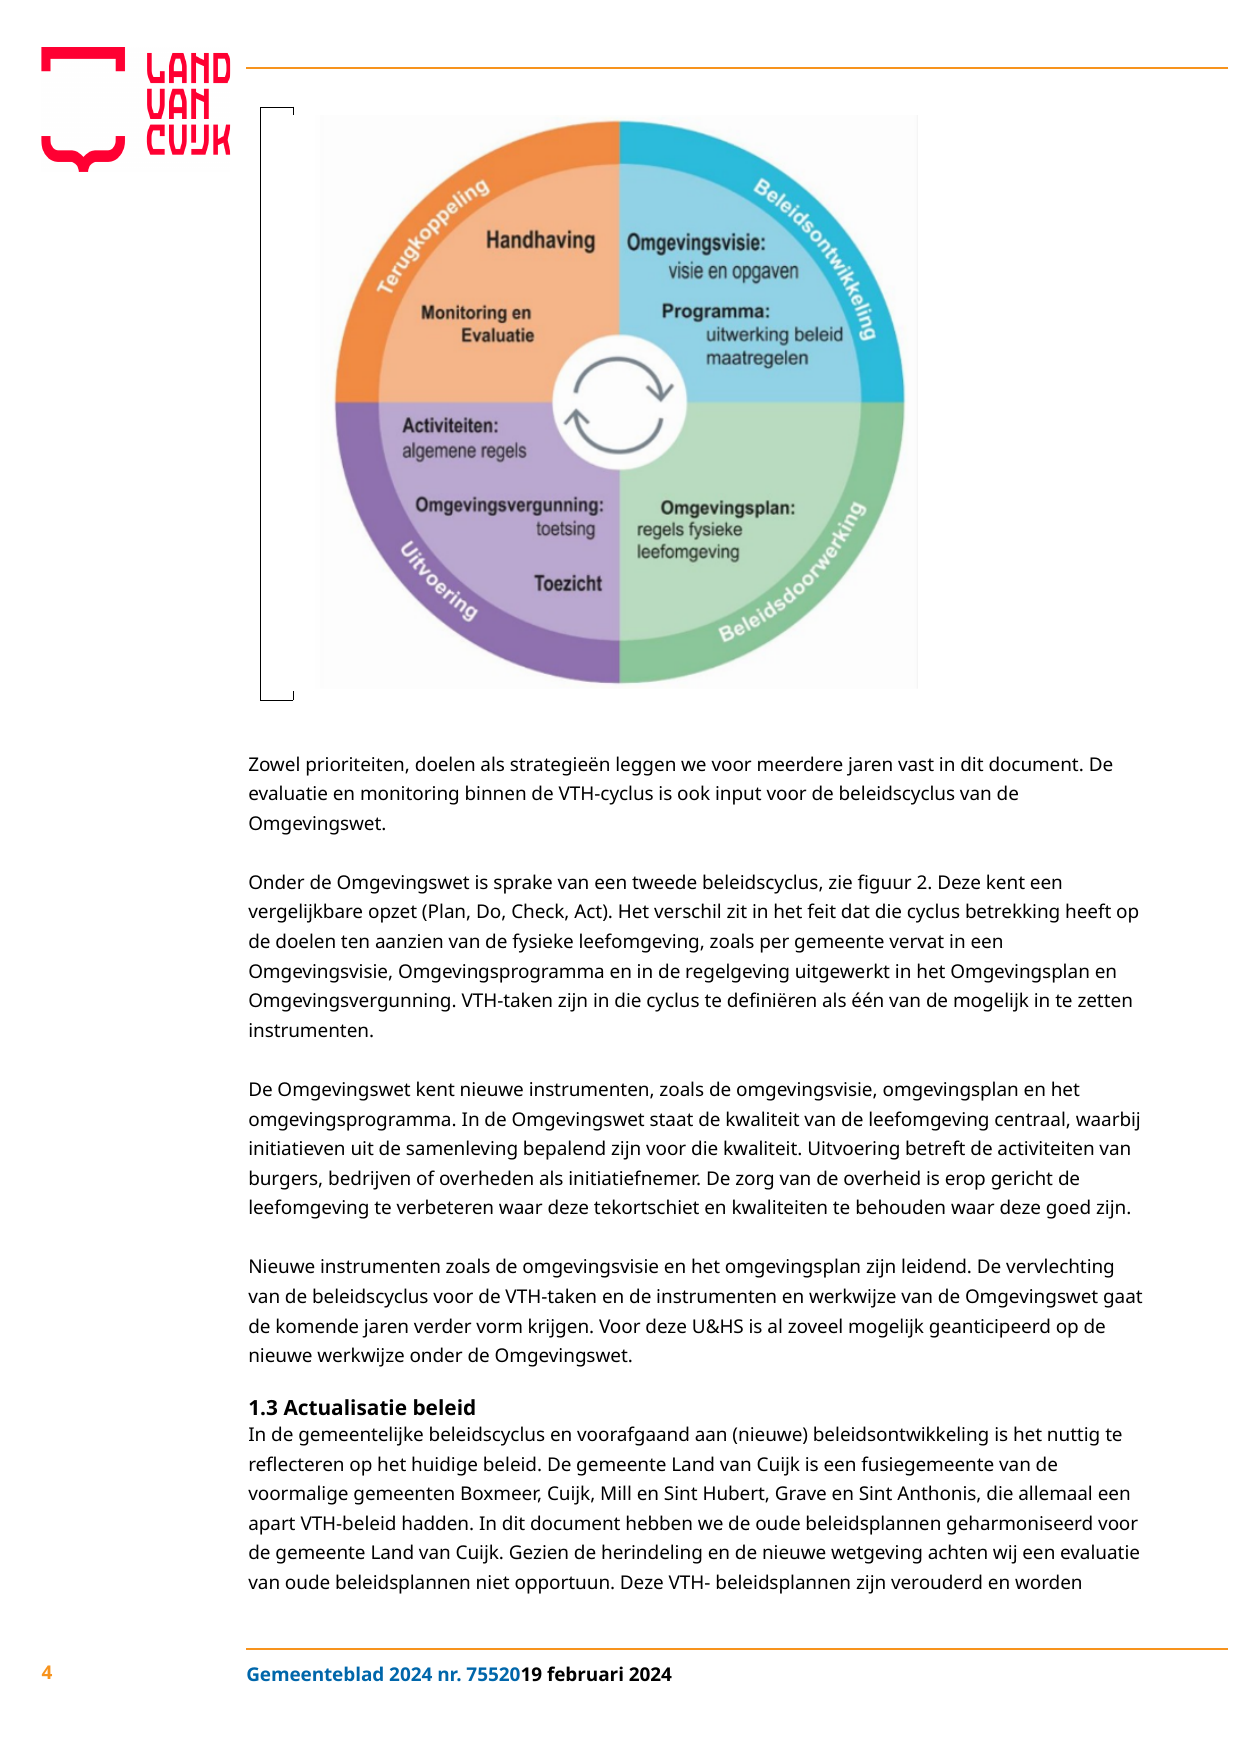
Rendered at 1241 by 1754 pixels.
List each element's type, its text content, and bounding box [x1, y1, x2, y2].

text 1.3 Actualisatie beleid [248, 1393, 1152, 1421]
text De Omgevingswet kent nieuwe instrumenten, zoals de omgevingsvisie, omgevingsplan en het omgevingsprogramma. In de Omgevingswet staat de kwaliteit van de leefomgeving centraal, waarbij initiatieven uit de samenleving bepalend zijn voor die kwaliteit. Uitvoering betreft de activiteiten van burgers, bedrijven of overheden als initiatiefnemer. De zorg van de overheid is erop gericht de leefomgeving te verbeteren waar deze tekortschiet en kwaliteiten te behouden waar deze goed zijn. [248, 1076, 1152, 1220]
text Zowel prioriteiten, doelen als strategieën leggen we voor meerdere jaren vast in dit document. De evaluatie en monitoring binnen de VTH-cyclus is ook input voor de beleidscyclus van de Omgevingswet. [248, 751, 1152, 836]
text Onder de Omgevingswet is sprake van een tweede beleidscyclus, zie figuur 2. Deze kent een vergelijkbare opzet (Plan, Do, Check, Act). Het verschil zit in het feit dat die cyclus betrekking heeft op de doelen ten aanzien van de fysieke leefomgeving, zoals per gemeente vervat in een Omgevingsvisie, Omgevingsprogramma en in de regelgeving uitgewerkt in het Omgevingsplan en Omgevingsvergunning. VTH-taken zijn in die cyclus te definiëren als één van de mogelijk in te zetten instrumenten. [248, 869, 1152, 1043]
picture [41, 47, 231, 172]
text In de gemeentelijke beleidscyclus en voorafgaand aan (nieuwe) beleidsontwikkeling is het nuttig te reflecteren op het huidige beleid. De gemeente Land van Cuijk is een fusiegemeente van de voormalige gemeenten Boxmeer, Cuijk, Mill en Sint Hubert, Grave en Sint Anthonis, die allemaal een apart VTH-beleid hadden. In dit document hebben we de oude beleidsplannen geharmoniseerd voor de gemeente Land van Cuijk. Gezien de herindeling en de nieuwe wetgeving achten wij een evaluatie van oude beleidsplannen niet opportuun. Deze VTH- beleidsplannen zijn verouderd en worden [248, 1421, 1152, 1595]
text Nieuwe instrumenten zoals de omgevingsvisie en het omgevingsplan zijn leidend. De vervlechting van de beleidscyclus voor de VTH-taken en de instrumenten en werkwijze van de Omgevingswet gaat de komende jaren verder vorm krijgen. Voor deze U&HS is al zoveel mogelijk geanticipeerd op de nieuwe werkwijze onder de Omgevingswet. [248, 1254, 1152, 1368]
picture [268, 115, 918, 691]
